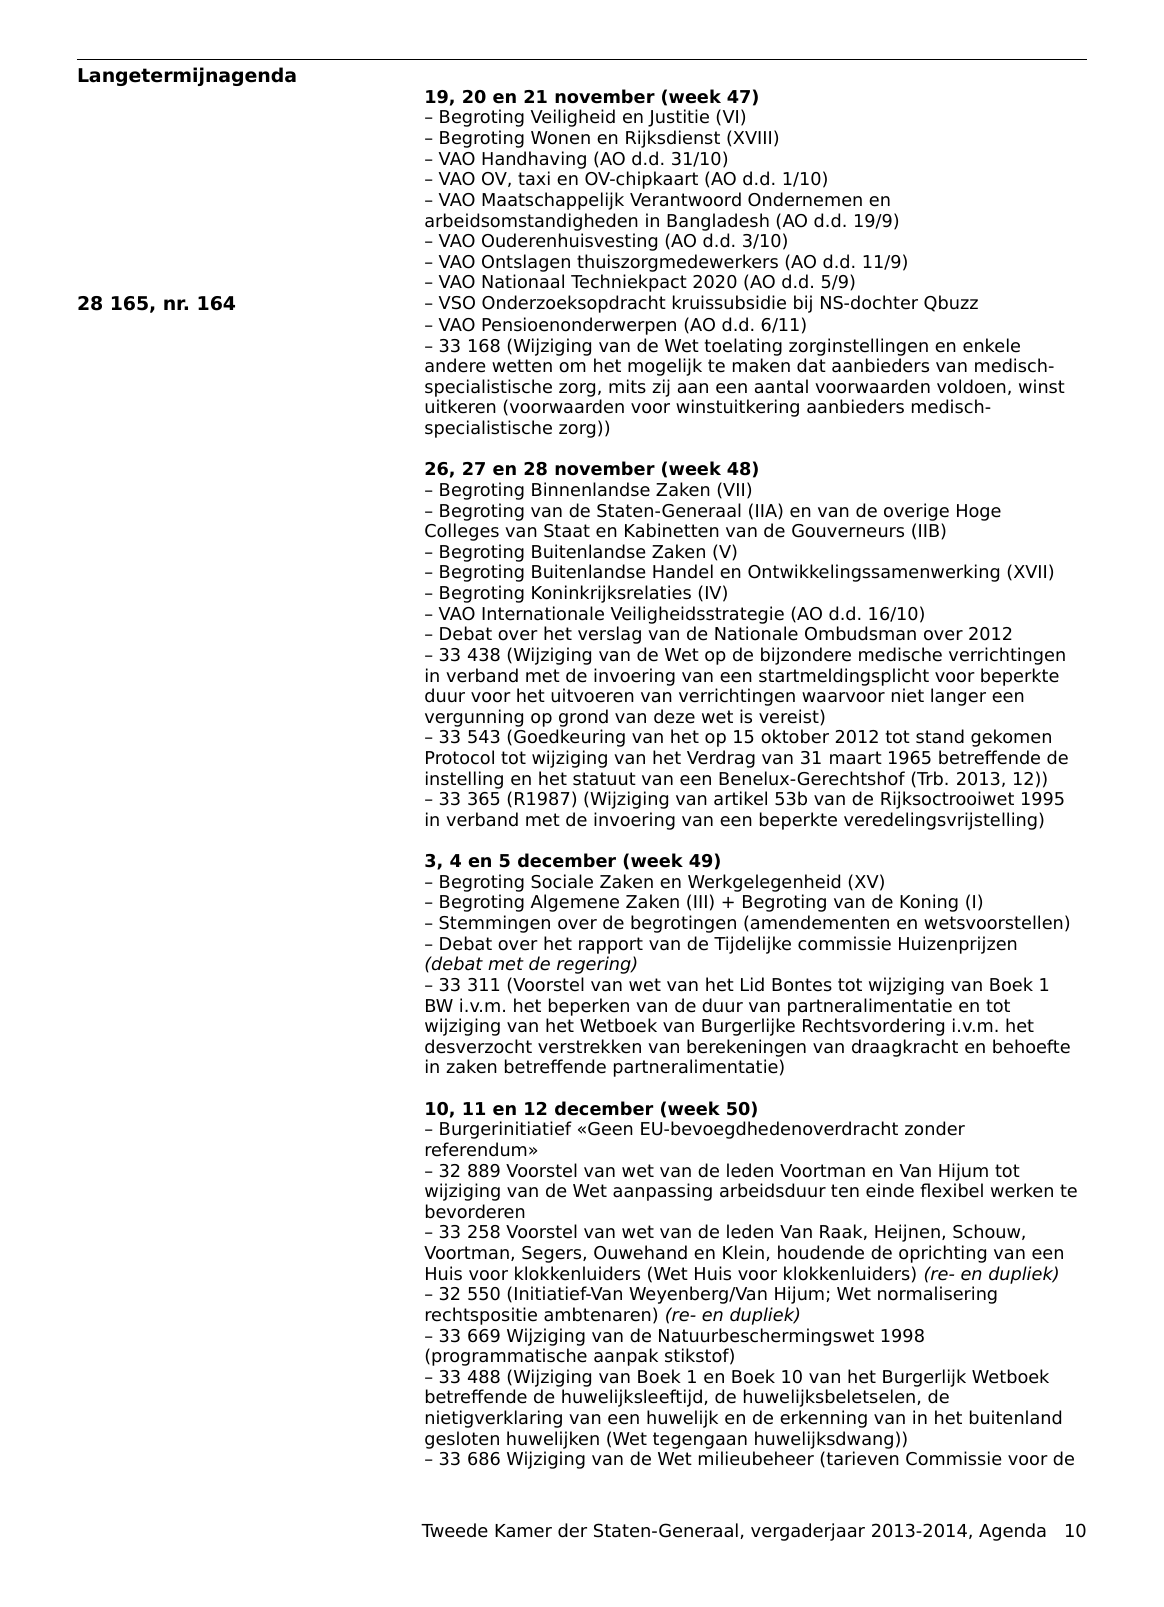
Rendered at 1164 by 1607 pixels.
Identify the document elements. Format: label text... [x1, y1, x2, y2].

table_cell [77, 336, 401, 439]
table_cell – VAO Internationale Veiligheidsstrategie (AO d.d. 16/10) [418, 604, 1087, 624]
table_cell [401, 190, 418, 231]
table_cell [401, 1099, 418, 1119]
table_cell [77, 190, 401, 231]
table_cell – VAO OV, taxi en OV-chipkaart (AO d.d. 1/10) [418, 169, 1087, 190]
table_cell – Begroting Binnenlandse Zaken (VII) [418, 480, 1087, 501]
table_cell [77, 169, 401, 190]
table_cell 10, 11 en 12 december (week 50) [418, 1099, 1087, 1119]
table_cell – 32 550 (Initiatief-Van Weyenberg/Van Hijum; Wet normalisering rechtspositie ambtenaren) (re- en dupliek) [418, 1284, 1087, 1326]
table_cell – 33 438 (Wijziging van de Wet op de bijzondere medische verrichtingen in verband met de invoering van een startmeldingsplicht voor beperkte duur voor het uitvoeren van verrichtingen waarvoor niet langer een vergunning op grond van deze wet is vereist) [418, 645, 1087, 727]
table_cell – VAO Nationaal Techniekpact 2020 (AO d.d. 5/9) [418, 273, 1087, 293]
table_cell [401, 293, 418, 315]
table_cell – VSO Onderzoeksopdracht kruissubsidie bij NS-dochter Qbuzz [418, 293, 1087, 315]
table_cell [77, 480, 401, 501]
table_cell [401, 149, 418, 169]
table_cell [77, 1099, 401, 1119]
table_cell [77, 831, 401, 851]
table_cell [401, 913, 418, 934]
table_cell 19, 20 en 21 november (week 47) [418, 87, 1087, 107]
table_cell – 33 669 Wijziging van de Natuurbeschermingswet 1998 (programmatische aanpak stikstof) [418, 1326, 1087, 1367]
table_cell [77, 563, 401, 583]
table_cell [77, 872, 401, 892]
table_cell [401, 1078, 418, 1099]
table_cell [77, 1223, 401, 1284]
table_cell [77, 728, 401, 789]
table_cell [401, 542, 418, 562]
table_cell – 33 543 (Goedkeuring van het op 15 oktober 2012 tot stand gekomen Protocol tot wijziging van het Verdrag van 31 maart 1965 betreffende de instelling en het statuut van een Benelux-Gerechtshof (Trb. 2013, 12)) [418, 728, 1087, 789]
table_cell [77, 1449, 401, 1470]
table_cell [401, 893, 418, 913]
table_cell [401, 273, 418, 293]
table_cell – Debat over het rapport van de Tijdelijke commissie Huizenprijzen (debat met de regering) [418, 934, 1087, 975]
table_cell – Begroting Buitenlandse Handel en Ontwikkelingssamenwerking (XVII) [418, 563, 1087, 583]
table_cell [77, 851, 401, 872]
table_cell [401, 315, 418, 336]
table_cell [77, 108, 401, 128]
table_cell [77, 1161, 401, 1222]
table_cell [401, 501, 418, 542]
table_cell [418, 831, 1087, 851]
table_cell [77, 542, 401, 562]
table_cell – 33 686 Wijziging van de Wet milieubeheer (tarieven Commissie voor de [418, 1449, 1087, 1470]
table_cell – 32 889 Voorstel van wet van de leden Voortman en Van Hijum tot wijziging van de Wet aanpassing arbeidsduur ten einde flexibel werken te bevorderen [418, 1161, 1087, 1222]
table_cell [77, 1078, 401, 1099]
table_cell [401, 831, 418, 851]
table_cell [401, 624, 418, 645]
table_cell [401, 87, 418, 107]
table_cell – 33 258 Voorstel van wet van de leden Van Raak, Heijnen, Schouw, Voortman, Segers, Ouwehand en Klein, houdende de oprichting van een Huis voor klokkenluiders (Wet Huis voor klokkenluiders) (re- en dupliek) [418, 1223, 1087, 1284]
table_cell [77, 604, 401, 624]
table_cell [401, 1326, 418, 1367]
table_cell 3, 4 en 5 december (week 49) [418, 851, 1087, 872]
table_cell [77, 252, 401, 272]
table_cell [77, 893, 401, 913]
table_cell [401, 480, 418, 501]
table_cell – Begroting Buitenlandse Zaken (V) [418, 542, 1087, 562]
table_cell – Begroting van de Staten-Generaal (IIA) en van de overige Hoge Colleges van Staat en Kabinetten van de Gouverneurs (IIB) [418, 501, 1087, 542]
table_cell – Burgerinitiatief «Geen EU-bevoegdhedenoverdracht zonder referendum» [418, 1119, 1087, 1161]
table_cell [401, 563, 418, 583]
table_cell [401, 604, 418, 624]
table_cell – 33 365 (R1987) (Wijziging van artikel 53b van de Rijksoctrooiwet 1995 in verband met de invoering van een beperkte veredelingsvrijstelling) [418, 789, 1087, 831]
table_cell [401, 459, 418, 480]
table_cell [401, 789, 418, 831]
table_cell [401, 1367, 418, 1449]
table_cell – VAO Handhaving (AO d.d. 31/10) [418, 149, 1087, 169]
table_cell – 33 488 (Wijziging van Boek 1 en Boek 10 van het Burgerlijk Wetboek betreffende de huwelijksleeftijd, de huwelijksbeletselen, de nietigverklaring van een huwelijk en de erkenning van in het buitenland gesloten huwelijken (Wet tegengaan huwelijksdwang)) [418, 1367, 1087, 1449]
table_cell [77, 583, 401, 604]
table_cell [77, 1367, 401, 1449]
table_cell – Begroting Koninkrijksrelaties (IV) [418, 583, 1087, 604]
table_cell [418, 1078, 1087, 1099]
table_cell – Begroting Sociale Zaken en Werkgelegenheid (XV) [418, 872, 1087, 892]
table_cell [401, 1449, 418, 1470]
table_cell [77, 934, 401, 975]
table_cell [401, 439, 418, 459]
table_cell [401, 645, 418, 727]
table_cell [77, 273, 401, 293]
table_cell [77, 1284, 401, 1326]
table_cell [401, 1223, 418, 1284]
table_cell [77, 1119, 401, 1161]
table_cell [401, 252, 418, 272]
table_cell [77, 913, 401, 934]
table_cell – Begroting Algemene Zaken (III) + Begroting van de Koning (I) [418, 893, 1087, 913]
table_cell [77, 128, 401, 149]
table_cell [77, 645, 401, 727]
table_cell – Begroting Wonen en Rijksdienst (XVIII) [418, 128, 1087, 149]
table_cell – VAO Pensioenonderwerpen (AO d.d. 6/11) [418, 315, 1087, 336]
table_header [401, 60, 418, 87]
table_cell [401, 851, 418, 872]
table_cell [77, 624, 401, 645]
table_cell [401, 1284, 418, 1326]
table_header [418, 60, 1087, 87]
table_cell – 33 168 (Wijziging van de Wet toelating zorginstellingen en enkele andere wetten om het mogelijk te maken dat aanbieders van medisch-specialistische zorg, mits zij aan een aantal voorwaarden voldoen, winst uitkeren (voorwaarden voor winstuitkering aanbieders medisch-specialistische zorg)) [418, 336, 1087, 439]
table_cell [401, 583, 418, 604]
table_header Langetermijnagenda [77, 60, 401, 87]
table_cell [401, 872, 418, 892]
table_cell – VAO Ouderenhuisvesting (AO d.d. 3/10) [418, 231, 1087, 252]
table_cell [401, 108, 418, 128]
table_cell 28 165, nr. 164 [77, 293, 401, 315]
table_cell [77, 501, 401, 542]
table_cell – Begroting Veiligheid en Justitie (VI) [418, 108, 1087, 128]
table_cell [401, 169, 418, 190]
table_cell [77, 87, 401, 107]
table_cell [401, 1119, 418, 1161]
table_cell [77, 1326, 401, 1367]
table_cell [77, 975, 401, 1078]
table_cell – VAO Maatschappelijk Verantwoord Ondernemen en arbeidsomstandigheden in Bangladesh (AO d.d. 19/9) [418, 190, 1087, 231]
table_cell [77, 149, 401, 169]
table_cell [77, 459, 401, 480]
table_cell – 33 311 (Voorstel van wet van het Lid Bontes tot wijziging van Boek 1 BW i.v.m. het beperken van de duur van partneralimentatie en tot wijziging van het Wetboek van Burgerlijke Rechtsvordering i.v.m. het desverzocht verstrekken van berekeningen van draagkracht en behoefte in zaken betreffende partneralimentatie) [418, 975, 1087, 1078]
table_cell [77, 231, 401, 252]
table_cell [401, 128, 418, 149]
table_cell [77, 789, 401, 831]
table_cell – Stemmingen over de begrotingen (amendementen en wetsvoorstellen) [418, 913, 1087, 934]
table_cell 26, 27 en 28 november (week 48) [418, 459, 1087, 480]
table_cell [77, 439, 401, 459]
table_cell [401, 336, 418, 439]
table_cell – VAO Ontslagen thuiszorgmedewerkers (AO d.d. 11/9) [418, 252, 1087, 272]
table_cell [401, 1161, 418, 1222]
table_cell [418, 439, 1087, 459]
table_cell – Debat over het verslag van de Nationale Ombudsman over 2012 [418, 624, 1087, 645]
table_cell [401, 231, 418, 252]
table_cell [401, 934, 418, 975]
table_cell [401, 975, 418, 1078]
table_cell [77, 315, 401, 336]
table_cell [401, 728, 418, 789]
